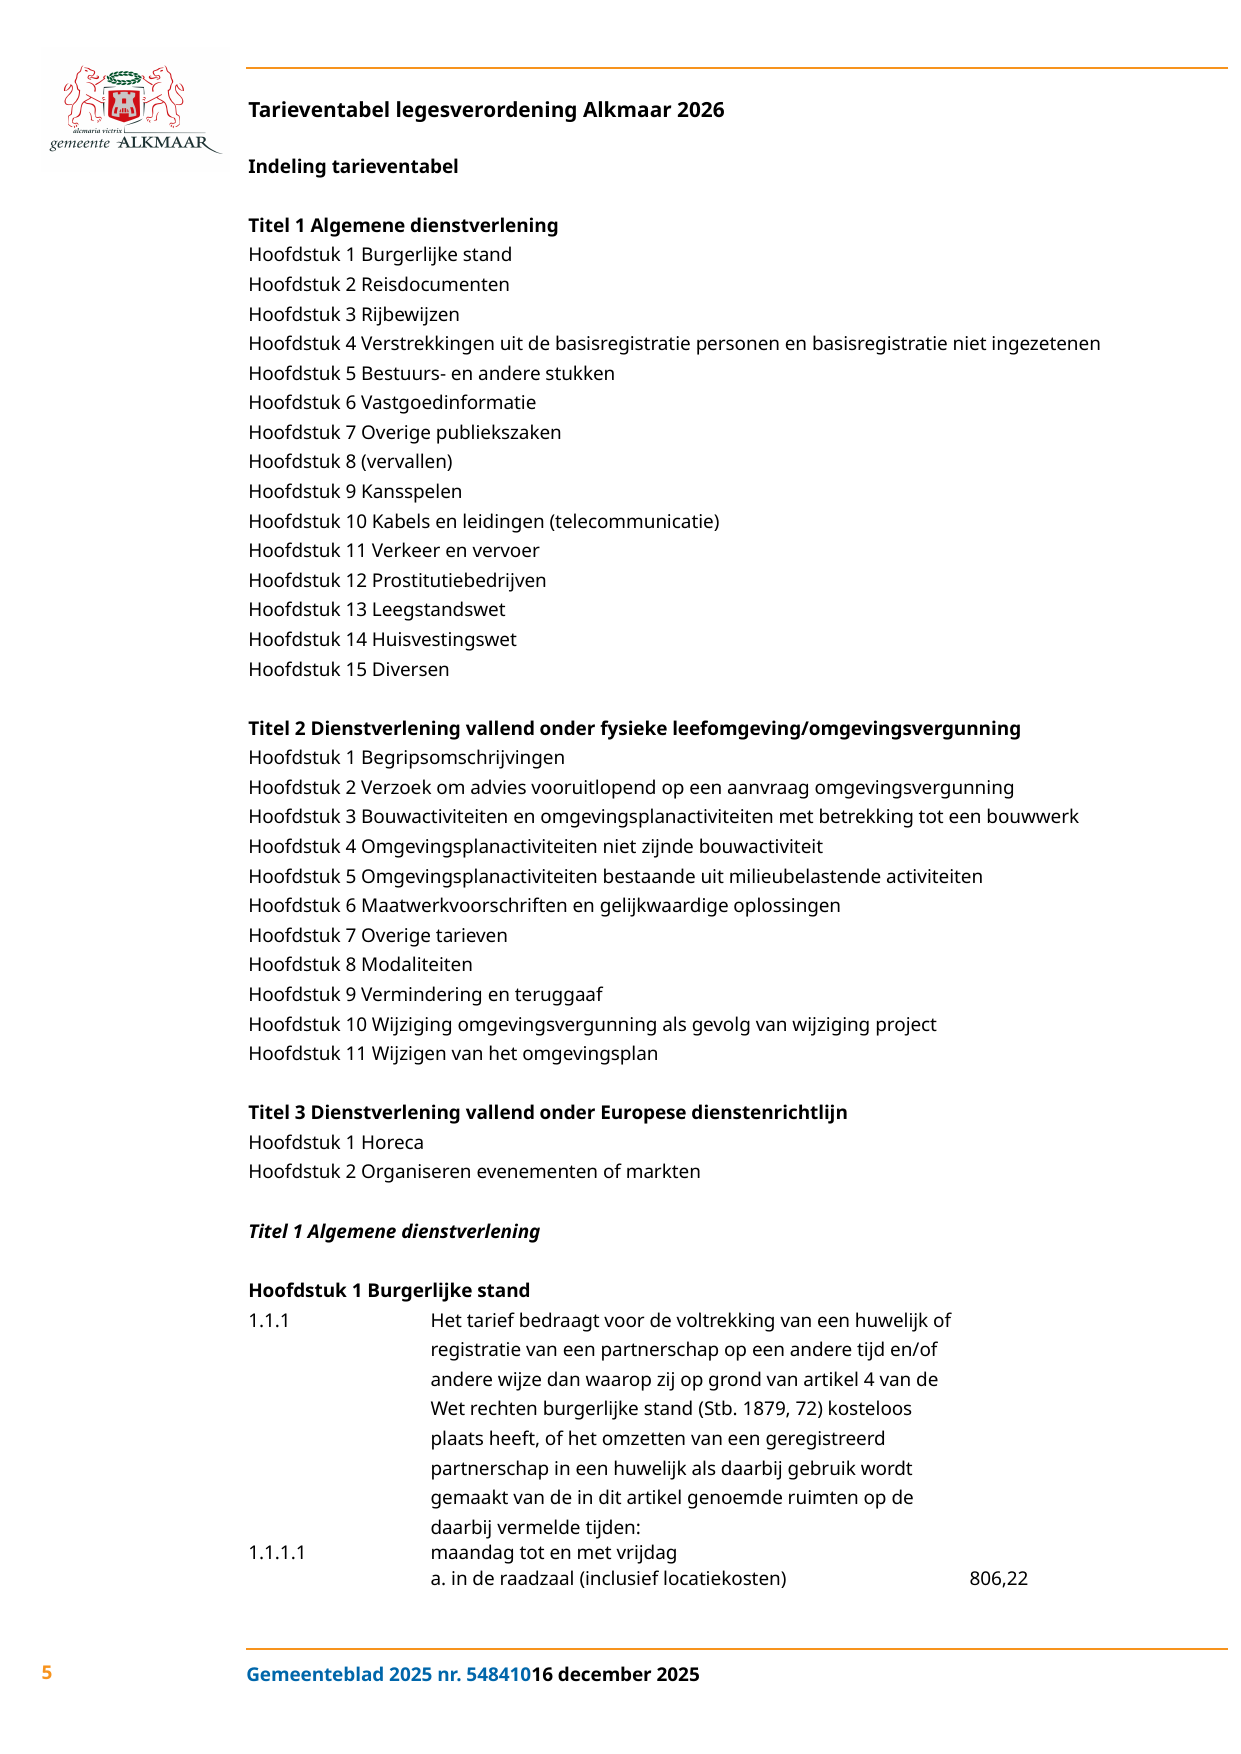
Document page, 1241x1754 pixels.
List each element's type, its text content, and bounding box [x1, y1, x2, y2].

text Hoofdstuk 9 Kansspelen [248, 478, 1152, 504]
text Hoofdstuk 6 Vastgoedinformatie [248, 389, 1152, 415]
text Hoofdstuk 10 Kabels en leidingen (telecommunicatie) [248, 508, 1152, 534]
text Hoofdstuk 11 Verkeer en vervoer [248, 537, 1152, 563]
picture [41, 47, 231, 172]
text Hoofdstuk 11 Wijzigen van het omgevingsplan [248, 1040, 1152, 1066]
text Titel 1 Algemene dienstverlening [248, 1218, 1152, 1244]
text Tarieventabel legesverordening Alkmaar 2026 [248, 95, 1152, 123]
text Titel 2 Dienstverlening vallend onder fysieke leefomgeving/omgevingsvergunning [248, 715, 1152, 741]
text Indeling tarieventabel [248, 153, 1152, 179]
text Hoofdstuk 3 Rijbewijzen [248, 301, 1152, 327]
text Hoofdstuk 12 Prostitutiebedrijven [248, 567, 1152, 593]
text Hoofdstuk 15 Diversen [248, 656, 1152, 682]
text Titel 3 Dienstverlening vallend onder Europese dienstenrichtlijn [248, 1099, 1152, 1125]
table_cell maandag tot en met vrijdag [430, 1540, 969, 1565]
text Hoofdstuk 7 Overige tarieven [248, 922, 1152, 948]
text Hoofdstuk 1 Burgerlijke stand [248, 1277, 1152, 1303]
table_header [969, 1307, 1152, 1539]
text Hoofdstuk 14 Huisvestingswet [248, 626, 1152, 652]
text Hoofdstuk 3 Bouwactiviteiten en omgevingsplanactiviteiten met betrekking tot een bouwwerk [248, 804, 1152, 829]
text Hoofdstuk 13 Leegstandswet [248, 597, 1152, 622]
text Hoofdstuk 8 (vervallen) [248, 449, 1152, 474]
text Hoofdstuk 2 Reisdocumenten [248, 271, 1152, 297]
text Hoofdstuk 1 Burgerlijke stand [248, 242, 1152, 267]
table_header Het tarief bedraagt voor de voltrekking van een huwelijk of registratie van een partnerschap op een andere tijd en/of andere wijze dan waarop zij op grond van artikel 4 van de Wet rechten burgerlijke stand (Stb. 1879, 72) kosteloos plaats heeft, of het omzetten van een geregistreerd partnerschap in een huwelijk als daarbij gebruik wordt gemaakt van de in dit artikel genoemde ruimten op de daarbij vermelde tijden: [430, 1307, 969, 1539]
table_header 1.1.1 [248, 1307, 430, 1539]
text Hoofdstuk 8 Modaliteiten [248, 952, 1152, 977]
text Hoofdstuk 2 Organiseren evenementen of markten [248, 1159, 1152, 1184]
table_cell [969, 1540, 1152, 1565]
text Hoofdstuk 2 Verzoek om advies vooruitlopend op een aanvraag omgevingsvergunning [248, 774, 1152, 800]
text Titel 1 Algemene dienstverlening [248, 212, 1152, 238]
text Hoofdstuk 6 Maatwerkvoorschriften en gelijkwaardige oplossingen [248, 892, 1152, 918]
text Hoofdstuk 9 Vermindering en teruggaaf [248, 981, 1152, 1007]
text Hoofdstuk 4 Verstrekkingen uit de basisregistratie personen en basisregistratie niet ingezetenen [248, 330, 1152, 356]
text Hoofdstuk 4 Omgevingsplanactiviteiten niet zijnde bouwactiviteit [248, 833, 1152, 859]
text Hoofdstuk 10 Wijziging omgevingsvergunning als gevolg van wijziging project [248, 1011, 1152, 1037]
text Hoofdstuk 1 Begripsomschrijvingen [248, 744, 1152, 770]
text Hoofdstuk 5 Omgevingsplanactiviteiten bestaande uit milieubelastende activiteiten [248, 863, 1152, 889]
table_cell 806,22 [969, 1565, 1152, 1591]
table_cell 1.1.1.1 [248, 1540, 430, 1565]
text Hoofdstuk 5 Bestuurs- en andere stukken [248, 360, 1152, 386]
table_cell a. in de raadzaal (inclusief locatiekosten) [430, 1565, 969, 1591]
text Hoofdstuk 1 Horeca [248, 1129, 1152, 1155]
table_cell [248, 1565, 430, 1591]
text Hoofdstuk 7 Overige publiekszaken [248, 419, 1152, 445]
